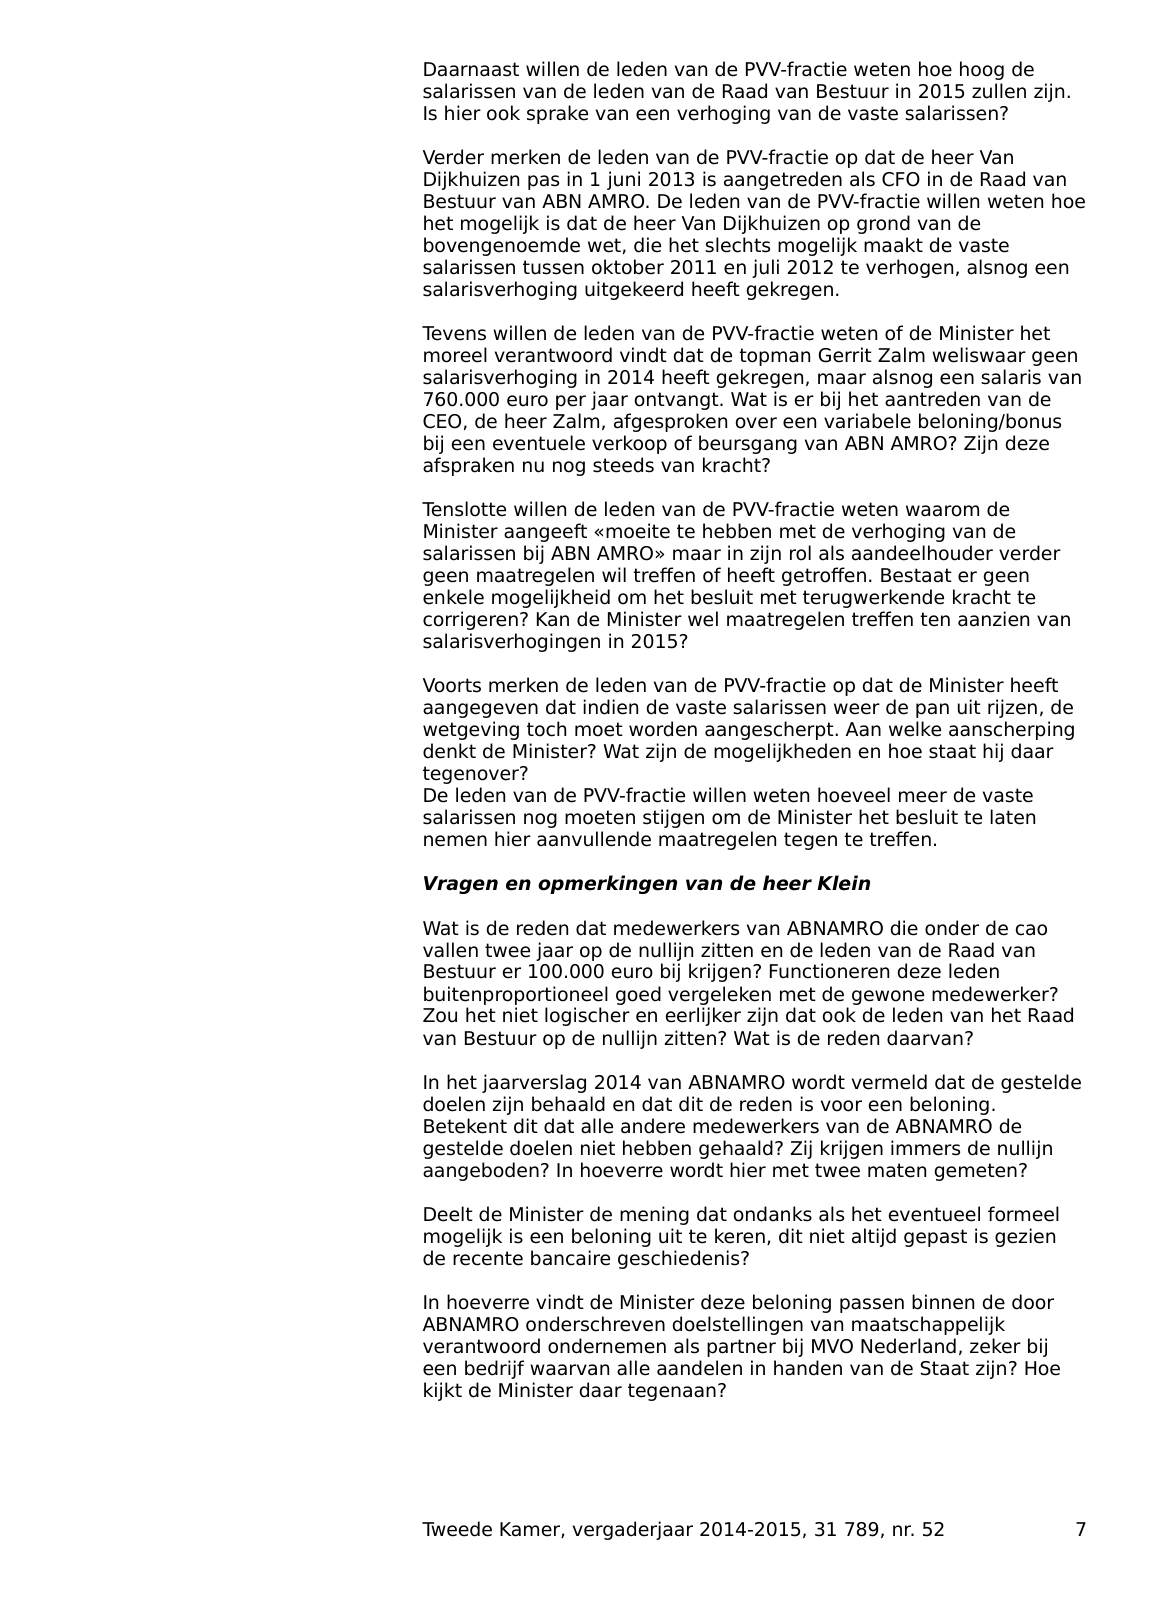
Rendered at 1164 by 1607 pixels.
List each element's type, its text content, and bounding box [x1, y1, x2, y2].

text Tevens willen de leden van de PVV-fractie weten of de Minister het moreel verantwoord vindt dat de topman Gerrit Zalm weliswaar geen salarisverhoging in 2014 heeft gekregen, maar alsnog een salaris van 760.000 euro per jaar ontvangt. Wat is er bij het aantreden van de CEO, de heer Zalm, afgesproken over een variabele beloning/bonus bij een eventuele verkoop of beursgang van ABN AMRO? Zijn deze afspraken nu nog steeds van kracht? [422, 323, 1087, 477]
text In het jaarverslag 2014 van ABNAMRO wordt vermeld dat de gestelde doelen zijn behaald en dat dit de reden is voor een beloning. Betekent dit dat alle andere medewerkers van de ABNAMRO de gestelde doelen niet hebben gehaald? Zij krijgen immers de nullijn aangeboden? In hoeverre wordt hier met twee maten gemeten? [422, 1072, 1087, 1181]
text Daarnaast willen de leden van de PVV-fractie weten hoe hoog de salarissen van de leden van de Raad van Bestuur in 2015 zullen zijn. Is hier ook sprake van een verhoging van de vaste salarissen? [422, 59, 1087, 125]
text Deelt de Minister de mening dat ondanks als het eventueel formeel mogelijk is een beloning uit te keren, dit niet altijd gepast is gezien de recente bancaire geschiedenis? [422, 1204, 1087, 1269]
text Voorts merken de leden van de PVV-fractie op dat de Minister heeft aangegeven dat indien de vaste salarissen weer de pan uit rijzen, de wetgeving toch moet worden aangescherpt. Aan welke aanscherping denkt de Minister? Wat zijn de mogelijkheden en hoe staat hij daar tegenover? [422, 675, 1087, 785]
text Tenslotte willen de leden van de PVV-fractie weten waarom de Minister aangeeft «moeite te hebben met de verhoging van de salarissen bij ABN AMRO» maar in zijn rol als aandeelhouder verder geen maatregelen wil treffen of heeft getroffen. Bestaat er geen enkele mogelijkheid om het besluit met terugwerkende kracht te corrigeren? Kan de Minister wel maatregelen treffen ten aanzien van salarisverhogingen in 2015? [422, 499, 1087, 653]
text Verder merken de leden van de PVV-fractie op dat de heer Van Dijkhuizen pas in 1 juni 2013 is aangetreden als CFO in de Raad van Bestuur van ABN AMRO. De leden van de PVV-fractie willen weten hoe het mogelijk is dat de heer Van Dijkhuizen op grond van de bovengenoemde wet, die het slechts mogelijk maakt de vaste salarissen tussen oktober 2011 en juli 2012 te verhogen, alsnog een salarisverhoging uitgekeerd heeft gekregen. [422, 147, 1087, 301]
subtitle Vragen en opmerkingen van de heer Klein [422, 873, 1087, 895]
text In hoeverre vindt de Minister deze beloning passen binnen de door ABNAMRO onderschreven doelstellingen van maatschappelijk verantwoord ondernemen als partner bij MVO Nederland, zeker bij een bedrijf waarvan alle aandelen in handen van de Staat zijn? Hoe kijkt de Minister daar tegenaan? [422, 1292, 1087, 1402]
text De leden van de PVV-fractie willen weten hoeveel meer de vaste salarissen nog moeten stijgen om de Minister het besluit te laten nemen hier aanvullende maatregelen tegen te treffen. [422, 785, 1087, 851]
text Wat is de reden dat medewerkers van ABNAMRO die onder de cao vallen twee jaar op de nullijn zitten en de leden van de Raad van Bestuur er 100.000 euro bij krijgen? Functioneren deze leden buitenproportioneel goed vergeleken met de gewone medewerker? Zou het niet logischer en eerlijker zijn dat ook de leden van het Raad van Bestuur op de nullijn zitten? Wat is de reden daarvan? [422, 917, 1087, 1049]
